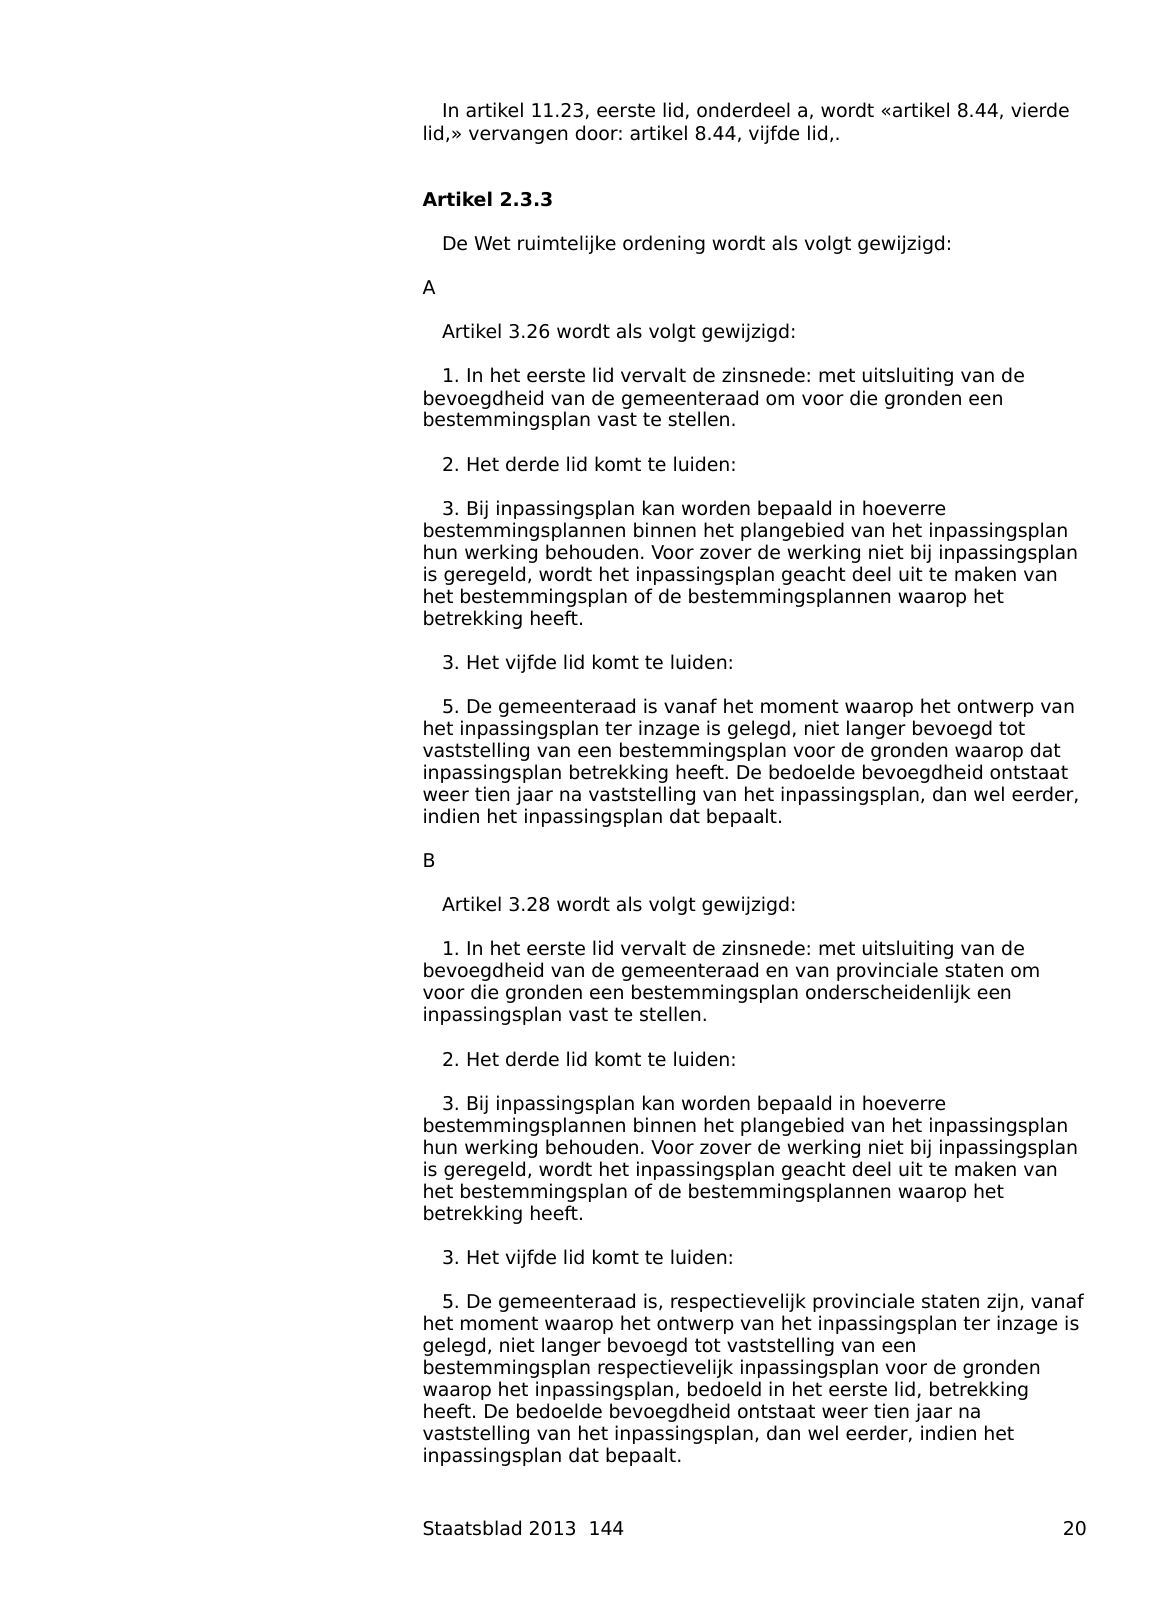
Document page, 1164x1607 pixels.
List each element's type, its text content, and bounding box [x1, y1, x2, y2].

text 1. In het eerste lid vervalt de zinsnede: met uitsluiting van de bevoegdheid van de gemeenteraad en van provinciale staten om voor die gronden een bestemmingsplan onderscheidenlijk een inpassingsplan vast te stellen. [422, 938, 1087, 1026]
text B [422, 850, 1087, 872]
text A [422, 277, 1087, 299]
text 1. In het eerste lid vervalt de zinsnede: met uitsluiting van de bevoegdheid van de gemeenteraad om voor die gronden een bestemmingsplan vast te stellen. [422, 365, 1087, 431]
text 3. Het vijfde lid komt te luiden: [422, 1247, 1087, 1269]
text 5. De gemeenteraad is vanaf het moment waarop het ontwerp van het inpassingsplan ter inzage is gelegd, niet langer bevoegd tot vaststelling van een bestemmingsplan voor de gronden waarop dat inpassingsplan betrekking heeft. De bedoelde bevoegdheid ontstaat weer tien jaar na vaststelling van het inpassingsplan, dan wel eerder, indien het inpassingsplan dat bepaalt. [422, 696, 1087, 828]
text 3. Het vijfde lid komt te luiden: [422, 652, 1087, 674]
text 3. Bij inpassingsplan kan worden bepaald in hoeverre bestemmingsplannen binnen het plangebied van het inpassingsplan hun werking behouden. Voor zover de werking niet bij inpassingsplan is geregeld, wordt het inpassingsplan geacht deel uit te maken van het bestemmingsplan of de bestemmingsplannen waarop het betrekking heeft. [422, 1093, 1087, 1224]
text 5. De gemeenteraad is, respectievelijk provinciale staten zijn, vanaf het moment waarop het ontwerp van het inpassingsplan ter inzage is gelegd, niet langer bevoegd tot vaststelling van een bestemmingsplan respectievelijk inpassingsplan voor de gronden waarop het inpassingsplan, bedoeld in het eerste lid, betrekking heeft. De bedoelde bevoegdheid ontstaat weer tien jaar na vaststelling van het inpassingsplan, dan wel eerder, indien het inpassingsplan dat bepaalt. [422, 1291, 1087, 1467]
text De Wet ruimtelijke ordening wordt als volgt gewijzigd: [422, 233, 1087, 255]
text Artikel 3.28 wordt als volgt gewijzigd: [422, 894, 1087, 916]
text 2. Het derde lid komt te luiden: [422, 1048, 1087, 1070]
text 2. Het derde lid komt te luiden: [422, 453, 1087, 476]
text 3. Bij inpassingsplan kan worden bepaald in hoeverre bestemmingsplannen binnen het plangebied van het inpassingsplan hun werking behouden. Voor zover de werking niet bij inpassingsplan is geregeld, wordt het inpassingsplan geacht deel uit te maken van het bestemmingsplan of de bestemmingsplannen waarop het betrekking heeft. [422, 498, 1087, 629]
text Artikel 3.26 wordt als volgt gewijzigd: [422, 321, 1087, 343]
text In artikel 11.23, eerste lid, onderdeel a, wordt «artikel 8.44, vierde lid,» vervangen door: artikel 8.44, vijfde lid,. [422, 100, 1087, 144]
subtitle Artikel 2.3.3 [422, 189, 1087, 211]
